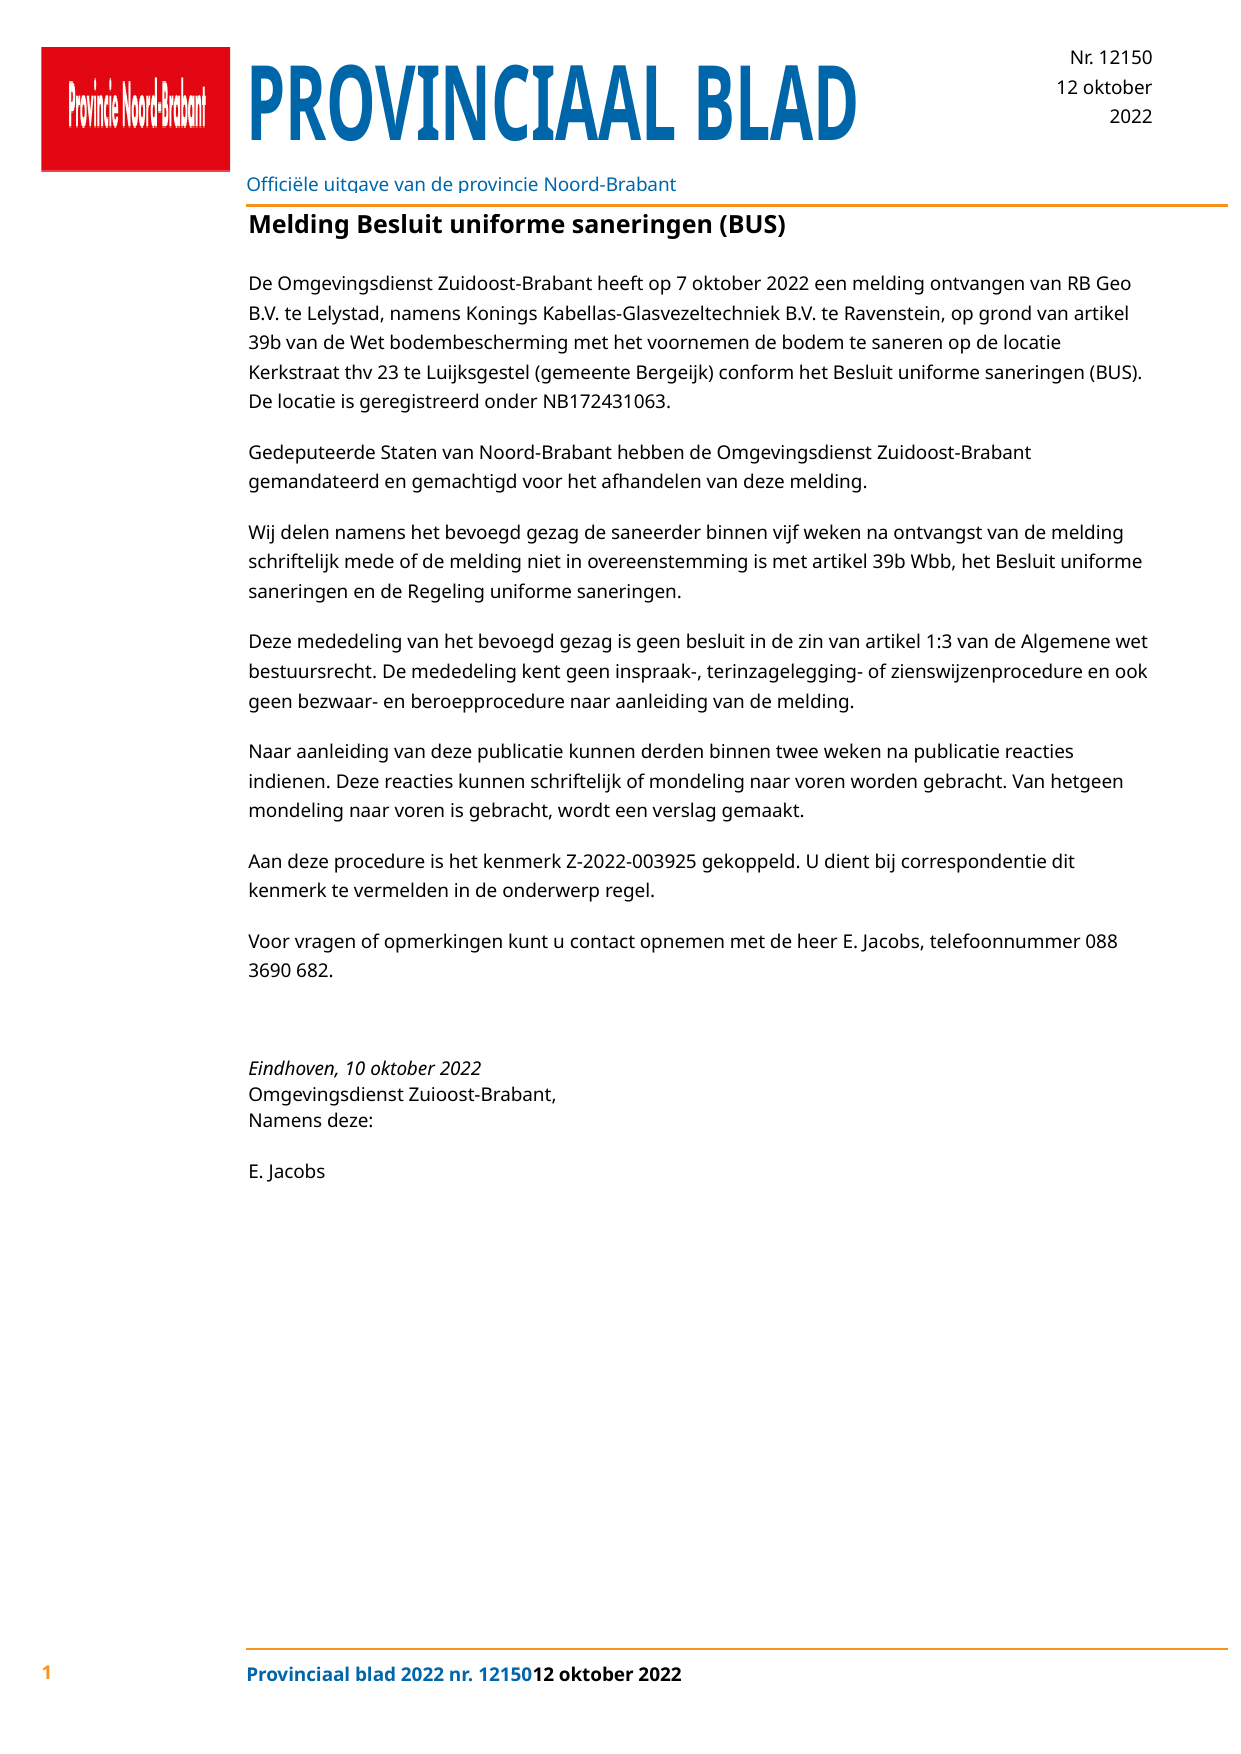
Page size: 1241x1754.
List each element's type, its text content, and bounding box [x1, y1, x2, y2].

text Gedeputeerde Staten van Noord-Brabant hebben de Omgevingsdienst Zuidoost-Brabant gemandateerd en gemachtigd voor het afhandelen van deze melding. [248, 439, 1152, 494]
text Deze mededeling van het bevoegd gezag is geen besluit in de zin van artikel 1:3 van de Algemene wet bestuursrecht. De mededeling kent geen inspraak-, terinzagelegging- of zienswijzenprocedure en ook geen bezwaar- en beroepprocedure naar aanleiding van de melding. [248, 629, 1152, 713]
text Voor vragen of opmerkingen kunt u contact opnemen met de heer E. Jacobs, telefoonnummer 088 3690 682. [248, 928, 1152, 983]
text Melding Besluit uniforme saneringen (BUS) [248, 207, 1152, 241]
picture [41, 47, 231, 172]
text Eindhoven, 10 oktober 2022 [248, 1056, 1152, 1081]
text Wij delen namens het bevoegd gezag de saneerder binnen vijf weken na ontvangst van de melding schriftelijk mede of de melding niet in overeenstemming is met artikel 39b Wbb, het Besluit uniforme saneringen en de Regeling uniforme saneringen. [248, 519, 1152, 604]
text Namens deze: [248, 1107, 1152, 1133]
text Omgevingsdienst Zuioost-Brabant, [248, 1081, 1152, 1107]
text Naar aanleiding van deze publicatie kunnen derden binnen twee weken na publicatie reacties indienen. Deze reacties kunnen schriftelijk of mondeling naar voren worden gebracht. Van hetgeen mondeling naar voren is gebracht, wordt een verslag gemaakt. [248, 738, 1152, 823]
text Aan deze procedure is het kenmerk Z-2022-003925 gekoppeld. U dient bij correspondentie dit kenmerk te vermelden in de onderwerp regel. [248, 848, 1152, 903]
text E. Jacobs [248, 1158, 1152, 1184]
text De Omgevingsdienst Zuidoost-Brabant heeft op 7 oktober 2022 een melding ontvangen van RB Geo B.V. te Lelystad, namens Konings Kabellas-Glasvezeltechniek B.V. te Ravenstein, op grond van artikel 39b van de Wet bodembescherming met het voornemen de bodem te saneren op de locatie Kerkstraat thv 23 te Luijksgestel (gemeente Bergeijk) conform het Besluit uniforme saneringen (BUS). De locatie is geregistreerd onder NB172431063. [248, 270, 1152, 414]
